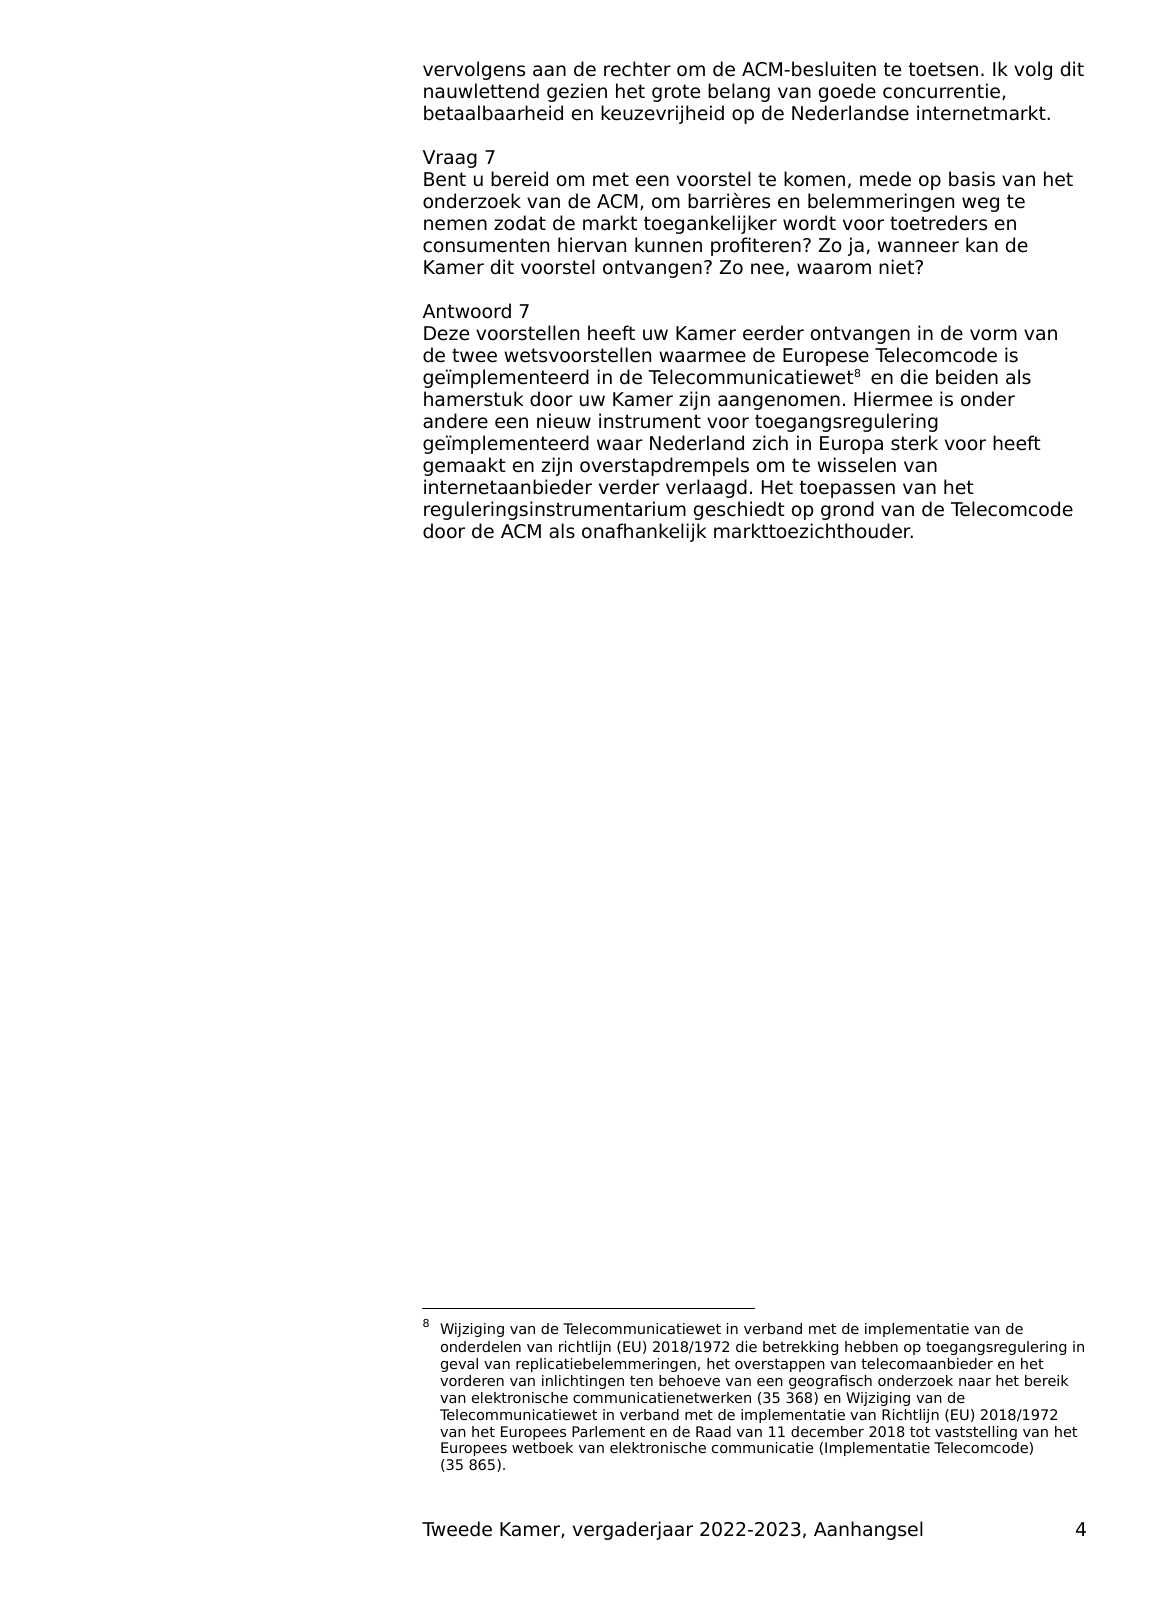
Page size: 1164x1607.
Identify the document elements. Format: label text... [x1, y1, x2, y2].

text Bent u bereid om met een voorstel te komen, mede op basis van het onderzoek van de ACM, om barrières en belemmeringen weg te nemen zodat de markt toegankelijker wordt voor toetreders en consumenten hiervan kunnen profiteren? Zo ja, wanneer kan de Kamer dit voorstel ontvangen? Zo nee, waarom niet? [422, 169, 1087, 279]
text Deze voorstellen heeft uw Kamer eerder ontvangen in de vorm van de twee wetsvoorstellen waarmee de Europese Telecomcode is geïmplementeerd in de Telecommunicatiewet en die beiden als hamerstuk door uw Kamer zijn aangenomen. Hiermee is onder andere een nieuw instrument voor toegangsregulering geïmplementeerd waar Nederland zich in Europa sterk voor heeft gemaakt en zijn overstapdrempels om te wisselen van internetaanbieder verder verlaagd. Het toepassen van het reguleringsinstrumentarium geschiedt op grond van de Telecomcode door de ACM als onafhankelijk markttoezichthouder. [422, 323, 1087, 543]
text Vraag 7 [422, 147, 1087, 169]
text Antwoord 7 [422, 301, 1087, 323]
text Wijziging van de Telecommunicatiewet in verband met de implementatie van de onderdelen van richtlijn (EU) 2018/1972 die betrekking hebben op toegangsregulering in geval van replicatiebelemmeringen, het overstappen van telecomaanbieder en het vorderen van inlichtingen ten behoeve van een geografisch onderzoek naar het bereik van elektronische communicatienetwerken (35 368) en Wijziging van de Telecommunicatiewet in verband met de implementatie van Richtlijn (EU) 2018/1972 van het Europees Parlement en de Raad van 11 december 2018 tot vaststelling van het Europees wetboek van elektronische communicatie (Implementatie Telecomcode) (35 865). [422, 1317, 1087, 1474]
text vervolgens aan de rechter om de ACM-besluiten te toetsen. Ik volg dit nauwlettend gezien het grote belang van goede concurrentie, betaalbaarheid en keuzevrijheid op de Nederlandse internetmarkt. [422, 59, 1087, 125]
